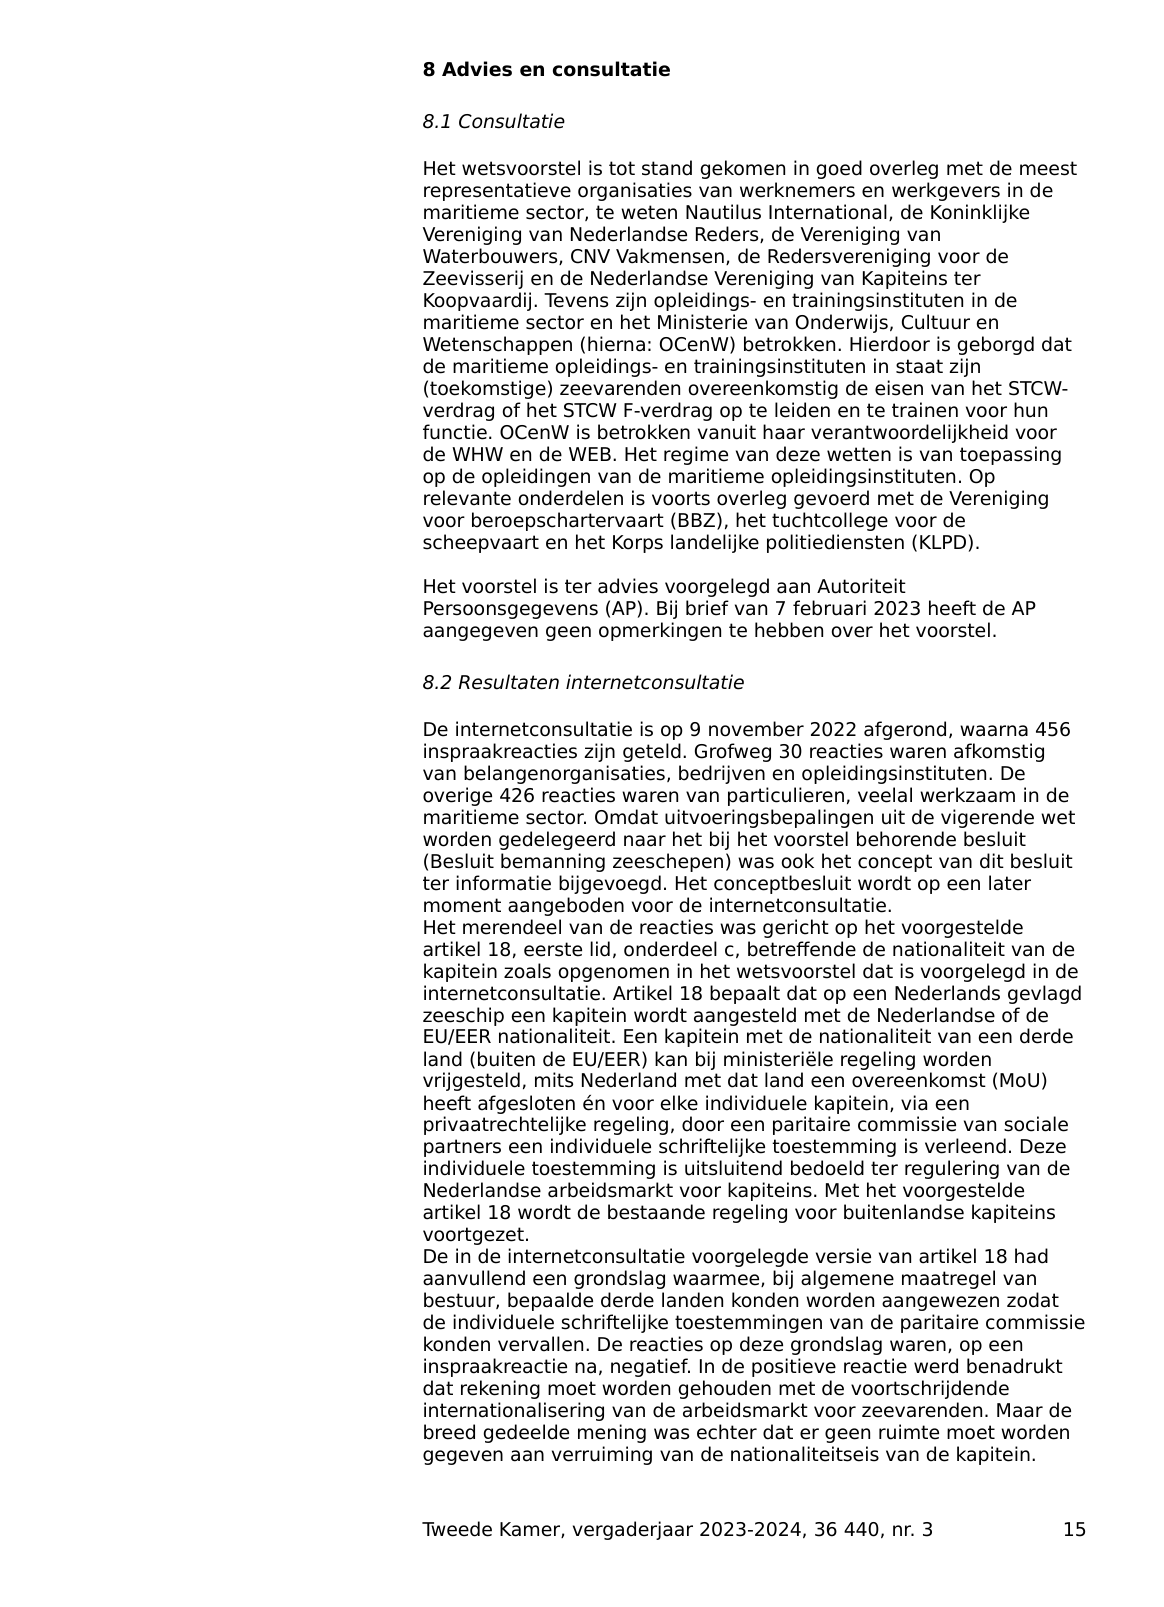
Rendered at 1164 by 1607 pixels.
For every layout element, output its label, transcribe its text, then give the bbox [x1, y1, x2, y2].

subtitle 8.2 Resultaten internetconsultatie [422, 672, 1087, 694]
text De internetconsultatie is op 9 november 2022 afgerond, waarna 456 inspraakreacties zijn geteld. Grofweg 30 reacties waren afkomstig van belangenorganisaties, bedrijven en opleidingsinstituten. De overige 426 reacties waren van particulieren, veelal werkzaam in de maritieme sector. Omdat uitvoeringsbepalingen uit de vigerende wet worden gedelegeerd naar het bij het voorstel behorende besluit (Besluit bemanning zeeschepen) was ook het concept van dit besluit ter informatie bijgevoegd. Het conceptbesluit wordt op een later moment aangeboden voor de internetconsultatie. [422, 719, 1087, 917]
subtitle 8 Advies en consultatie [422, 59, 1087, 81]
text Het merendeel van de reacties was gericht op het voorgestelde artikel 18, eerste lid, onderdeel c, betreffende de nationaliteit van de kapitein zoals opgenomen in het wetsvoorstel dat is voorgelegd in de internetconsultatie. Artikel 18 bepaalt dat op een Nederlands gevlagd zeeschip een kapitein wordt aangesteld met de Nederlandse of de EU/EER nationaliteit. Een kapitein met de nationaliteit van een derde land (buiten de EU/EER) kan bij ministeriële regeling worden vrijgesteld, mits Nederland met dat land een overeenkomst (MoU) heeft afgesloten én voor elke individuele kapitein, via een privaatrechtelijke regeling, door een paritaire commissie van sociale partners een individuele schriftelijke toestemming is verleend. Deze individuele toestemming is uitsluitend bedoeld ter regulering van de Nederlandse arbeidsmarkt voor kapiteins. Met het voorgestelde artikel 18 wordt de bestaande regeling voor buitenlandse kapiteins voortgezet. [422, 917, 1087, 1246]
text De in de internetconsultatie voorgelegde versie van artikel 18 had aanvullend een grondslag waarmee, bij algemene maatregel van bestuur, bepaalde derde landen konden worden aangewezen zodat de individuele schriftelijke toestemmingen van de paritaire commissie konden vervallen. De reacties op deze grondslag waren, op een inspraakreactie na, negatief. In de positieve reactie werd benadrukt dat rekening moet worden gehouden met de voortschrijdende internationalisering van de arbeidsmarkt voor zeevarenden. Maar de breed gedeelde mening was echter dat er geen ruimte moet worden gegeven aan verruiming van de nationaliteitseis van de kapitein. [422, 1246, 1087, 1466]
text Het wetsvoorstel is tot stand gekomen in goed overleg met de meest representatieve organisaties van werknemers en werkgevers in de maritieme sector, te weten Nautilus International, de Koninklijke Vereniging van Nederlandse Reders, de Vereniging van Waterbouwers, CNV Vakmensen, de Redersvereniging voor de Zeevisserij en de Nederlandse Vereniging van Kapiteins ter Koopvaardij. Tevens zijn opleidings- en trainingsinstituten in de maritieme sector en het Ministerie van Onderwijs, Cultuur en Wetenschappen (hierna: OCenW) betrokken. Hierdoor is geborgd dat de maritieme opleidings- en trainingsinstituten in staat zijn (toekomstige) zeevarenden overeenkomstig de eisen van het STCW-verdrag of het STCW F-verdrag op te leiden en te trainen voor hun functie. OCenW is betrokken vanuit haar verantwoordelijkheid voor de WHW en de WEB. Het regime van deze wetten is van toepassing op de opleidingen van de maritieme opleidingsinstituten. Op relevante onderdelen is voorts overleg gevoerd met de Vereniging voor beroepschartervaart (BBZ), het tuchtcollege voor de scheepvaart en het Korps landelijke politiediensten (KLPD). [422, 158, 1087, 554]
subtitle 8.1 Consultatie [422, 111, 1087, 133]
text Het voorstel is ter advies voorgelegd aan Autoriteit Persoonsgegevens (AP). Bij brief van 7 februari 2023 heeft de AP aangegeven geen opmerkingen te hebben over het voorstel. [422, 576, 1087, 642]
